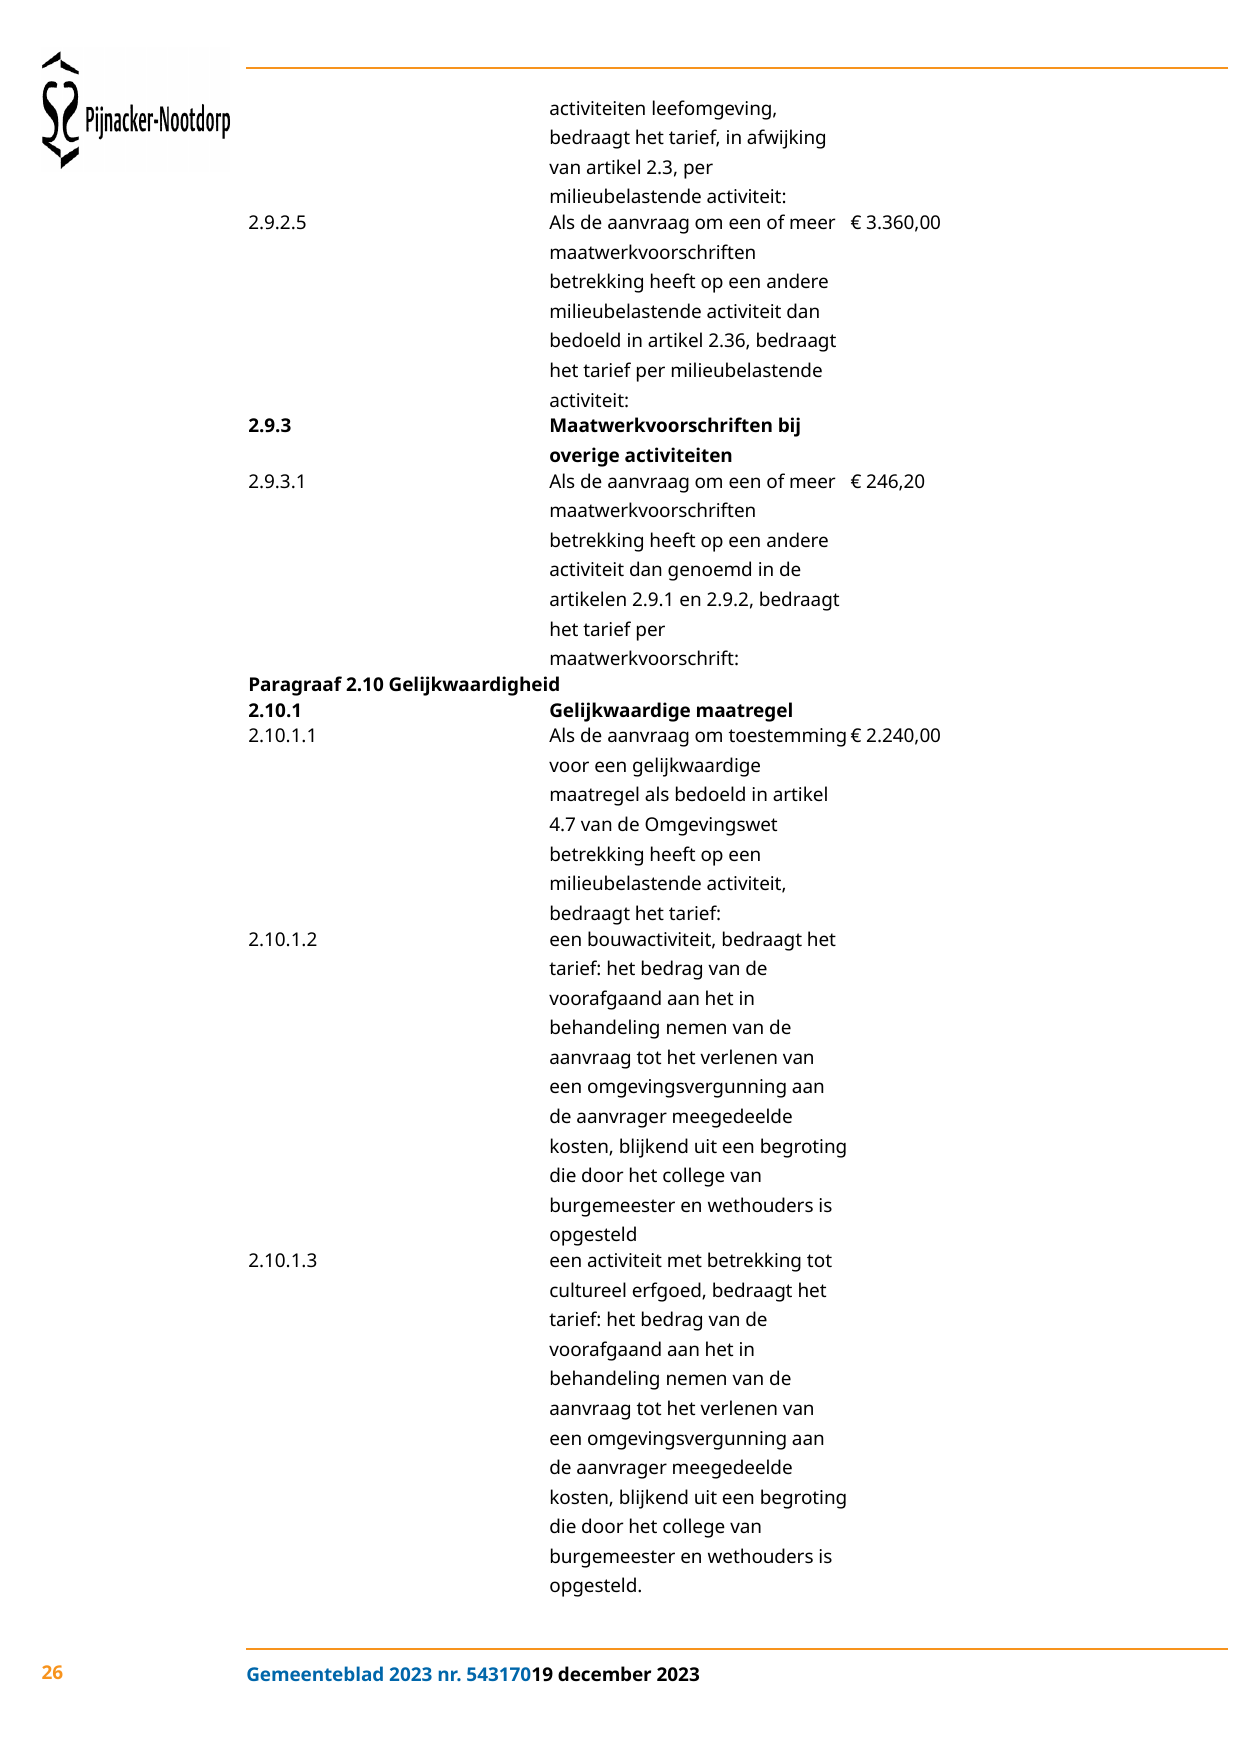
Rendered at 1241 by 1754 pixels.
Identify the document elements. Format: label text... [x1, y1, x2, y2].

table_cell [850, 413, 1152, 468]
table_cell [850, 697, 1152, 722]
table_cell 2.9.2.5 [248, 209, 549, 412]
table_cell Als de aanvraag om een of meer maatwerkvoorschriften betrekking heeft op een andere activiteit dan genoemd in de artikelen 2.9.1 en 2.9.2, bedraagt het tarief per maatwerkvoorschrift: [549, 468, 850, 671]
picture [41, 47, 231, 172]
table_cell een activiteit met betrekking tot cultureel erfgoed, bedraagt het tarief: het bedrag van de voorafgaand aan het in behandeling nemen van de aanvraag tot het verlenen van een omgevingsvergunning aan de aanvrager meegedeelde kosten, blijkend uit een begroting die door het college van burgemeester en wethouders is opgesteld. [549, 1247, 850, 1598]
table_cell € 3.360,00 [850, 209, 1152, 412]
table_cell Gelijkwaardige maatregel [549, 697, 850, 722]
table_cell Paragraaf 2.10 Gelijkwaardigheid [248, 671, 1152, 697]
table_cell 2.10.1.3 [248, 1247, 549, 1598]
table_cell € 2.240,00 [850, 723, 1152, 926]
table_cell [850, 926, 1152, 1247]
table_cell Maatwerkvoorschriften bij overige activiteiten [549, 413, 850, 468]
table_cell Als de aanvraag om een of meer maatwerkvoorschriften betrekking heeft op een andere milieubelastende activiteit dan bedoeld in artikel 2.36, bedraagt het tarief per milieubelastende activiteit: [549, 209, 850, 412]
table_cell [248, 95, 549, 209]
table_cell 2.10.1.1 [248, 723, 549, 926]
table_cell activiteiten leefomgeving, bedraagt het tarief, in afwijking van artikel 2.3, per milieubelastende activiteit: [549, 95, 850, 209]
table_cell 2.10.1.2 [248, 926, 549, 1247]
table_cell € 246,20 [850, 468, 1152, 671]
table_cell 2.9.3.1 [248, 468, 549, 671]
table_cell 2.9.3 [248, 413, 549, 468]
table_cell [850, 95, 1152, 209]
table_cell 2.10.1 [248, 697, 549, 722]
table_cell een bouwactiviteit, bedraagt het tarief: het bedrag van de voorafgaand aan het in behandeling nemen van de aanvraag tot het verlenen van een omgevingsvergunning aan de aanvrager meegedeelde kosten, blijkend uit een begroting die door het college van burgemeester en wethouders is opgesteld [549, 926, 850, 1247]
table_cell [850, 1247, 1152, 1598]
table_cell Als de aanvraag om toestemming voor een gelijkwaardige maatregel als bedoeld in artikel 4.7 van de Omgevingswet betrekking heeft op een milieubelastende activiteit, bedraagt het tarief: [549, 723, 850, 926]
